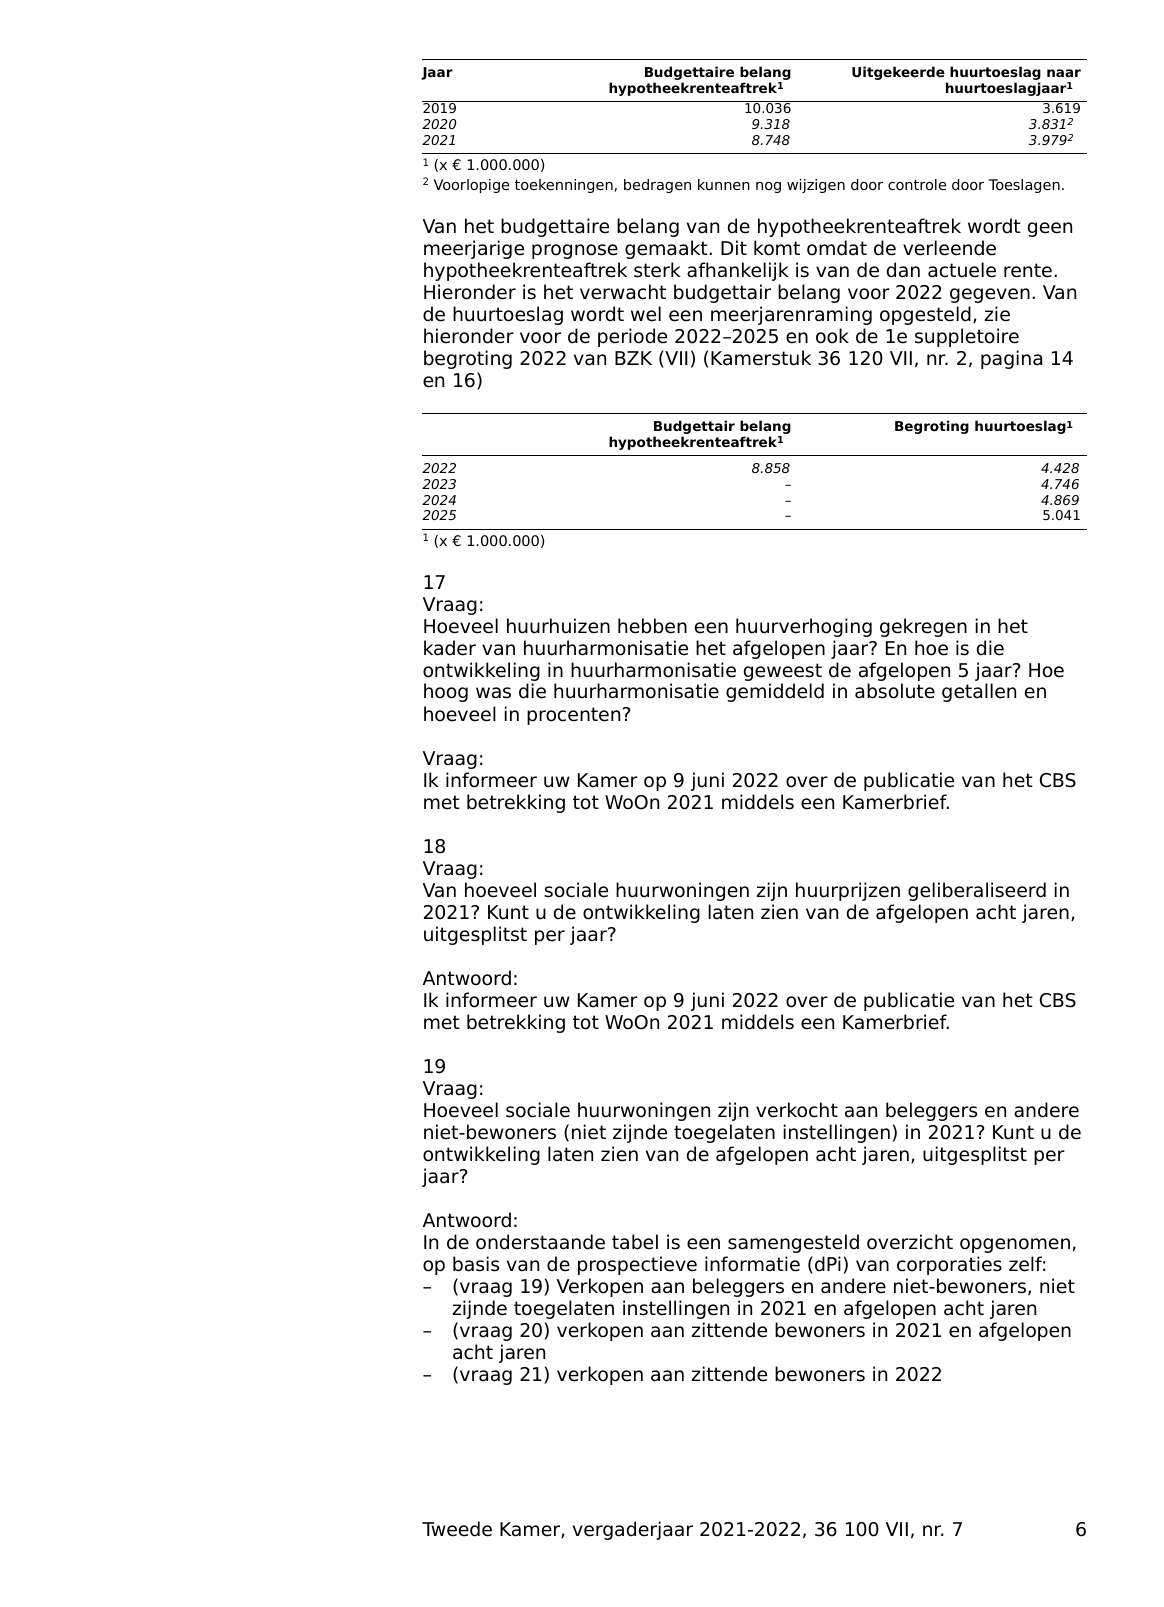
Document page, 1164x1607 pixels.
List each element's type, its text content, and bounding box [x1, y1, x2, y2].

table_cell 4.428 [797, 456, 1087, 477]
table_cell 2025 [422, 508, 502, 528]
table_cell 2020 [422, 117, 502, 132]
text 17 [422, 572, 1087, 593]
text In de onderstaande tabel is een samengesteld overzicht opgenomen, op basis van de prospectieve informatie (dPi) van corporaties zelf: [422, 1232, 1087, 1276]
table_cell 2022 [422, 456, 502, 477]
text 18 [422, 836, 1087, 858]
table_header Budgettaire belang hypotheekrenteaftrek1 [502, 60, 797, 101]
table_cell 2019 [422, 102, 502, 117]
table_cell 9.318 [502, 117, 797, 132]
table_header Uitgekeerde huurtoeslag naar huurtoeslagjaar1 [797, 60, 1087, 101]
table_header Begroting huurtoeslag1 [797, 414, 1087, 455]
table_cell 5.041 [797, 508, 1087, 528]
text Ik informeer uw Kamer op 9 juni 2022 over de publicatie van het CBS met betrekking tot WoOn 2021 middels een Kamerbrief. [422, 769, 1087, 813]
table_cell 3.8312 [797, 117, 1087, 132]
table_cell 10.036 [502, 102, 797, 117]
table_cell 3.619 [797, 102, 1087, 117]
table_cell – [502, 493, 797, 508]
table_cell 2021 [422, 133, 502, 153]
table_header Budgettair belang hypotheekrenteaftrek1 [502, 414, 797, 455]
text – (vraag 21) verkopen aan zittende bewoners in 2022 [422, 1364, 1087, 1386]
text Antwoord: [422, 1210, 1087, 1232]
text Hoeveel sociale huurwoningen zijn verkocht aan beleggers en andere niet-bewoners (niet zijnde toegelaten instellingen) in 2021? Kunt u de ontwikkeling laten zien van de afgelopen acht jaren, uitgesplitst per jaar? [422, 1100, 1087, 1188]
text Van het budgettaire belang van de hypotheekrenteaftrek wordt geen meerjarige prognose gemaakt. Dit komt omdat de verleende hypotheekrenteaftrek sterk afhankelijk is van de dan actuele rente. Hieronder is het verwacht budgettair belang voor 2022 gegeven. Van de huurtoeslag wordt wel een meerjarenraming opgesteld, zie hieronder voor de periode 2022–2025 en ook de 1e suppletoire begroting 2022 van BZK (VII) (Kamerstuk 36 120 VII, nr. 2, pagina 14 en 16) [422, 216, 1087, 391]
table_cell – [502, 477, 797, 492]
table_cell 8.748 [502, 133, 797, 153]
table_header Jaar [422, 60, 502, 101]
text – (vraag 20) verkopen aan zittende bewoners in 2021 en afgelopen acht jaren [422, 1320, 1087, 1364]
table_cell 2024 [422, 493, 502, 508]
text Vraag: [422, 1078, 1087, 1100]
text 19 [422, 1056, 1087, 1078]
text Vraag: [422, 748, 1087, 769]
table_cell – [502, 508, 797, 528]
table_cell 4.869 [797, 493, 1087, 508]
table_cell 2023 [422, 477, 502, 492]
text Vraag: [422, 593, 1087, 616]
text Vraag: [422, 858, 1087, 880]
table_cell 1 (x € 1.000.000) [422, 530, 1087, 549]
text – (vraag 19) Verkopen aan beleggers en andere niet-bewoners, niet zijnde toegelaten instellingen in 2021 en afgelopen acht jaren [422, 1276, 1087, 1320]
table_cell 4.746 [797, 477, 1087, 492]
table_cell 1 (x € 1.000.000) 2 Voorlopige toekenningen, bedragen kunnen nog wijzigen door controle door Toeslagen. [422, 154, 1087, 193]
text Ik informeer uw Kamer op 9 juni 2022 over de publicatie van het CBS met betrekking tot WoOn 2021 middels een Kamerbrief. [422, 990, 1087, 1034]
text Van hoeveel sociale huurwoningen zijn huurprijzen geliberaliseerd in 2021? Kunt u de ontwikkeling laten zien van de afgelopen acht jaren, uitgesplitst per jaar? [422, 880, 1087, 946]
table_header [422, 414, 502, 455]
text Hoeveel huurhuizen hebben een huurverhoging gekregen in het kader van huurharmonisatie het afgelopen jaar? En hoe is die ontwikkeling in huurharmonisatie geweest de afgelopen 5 jaar? Hoe hoog was die huurharmonisatie gemiddeld in absolute getallen en hoeveel in procenten? [422, 616, 1087, 725]
table_cell 3.9792 [797, 133, 1087, 153]
table_cell 8.858 [502, 456, 797, 477]
text Antwoord: [422, 968, 1087, 990]
